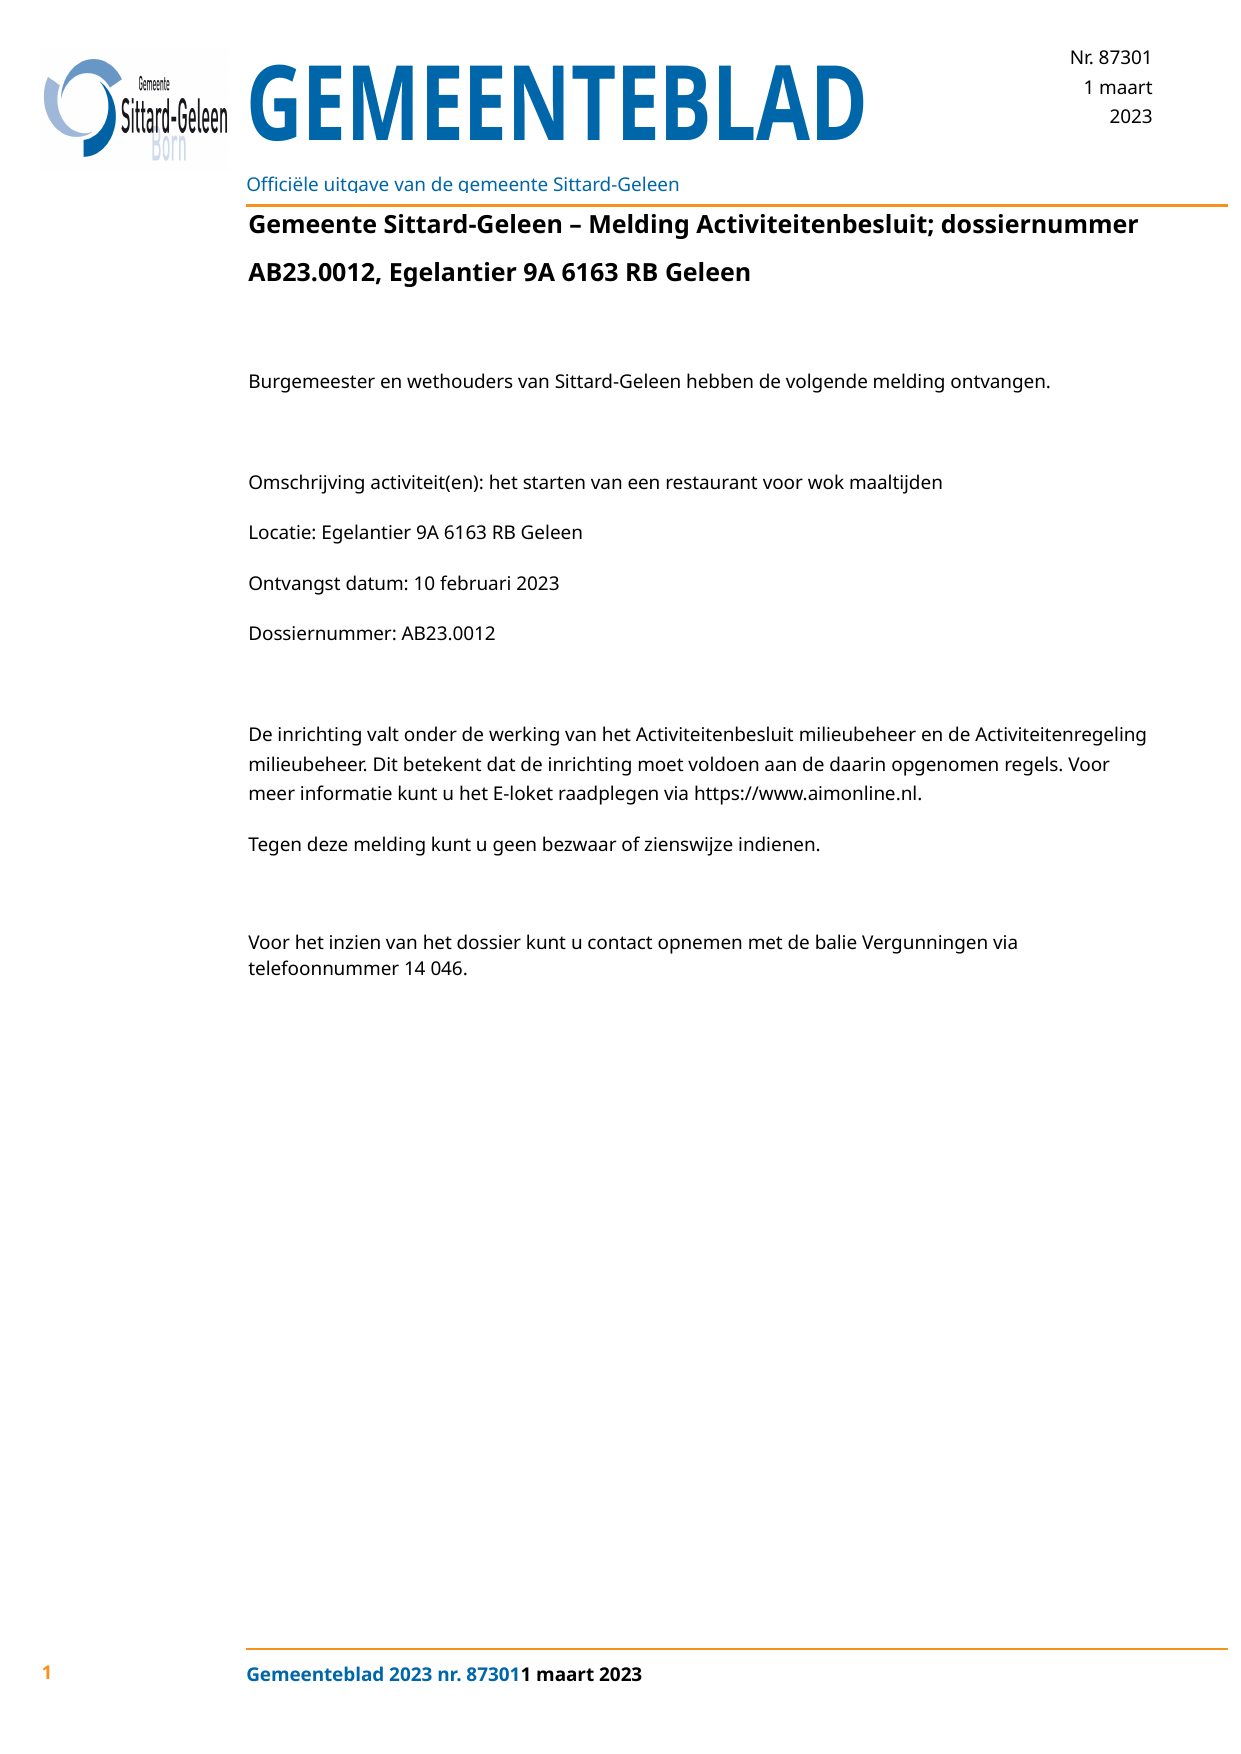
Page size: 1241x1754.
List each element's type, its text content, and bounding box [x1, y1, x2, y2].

picture [41, 47, 231, 172]
text Burgemeester en wethouders van Sittard-Geleen hebben de volgende melding ontvangen. [248, 368, 1152, 394]
text Omschrijving activiteit(en): het starten van een restaurant voor wok maaltijden [248, 469, 1152, 495]
text De inrichting valt onder de werking van het Activiteitenbesluit milieubeheer en de Activiteitenregeling milieubeheer. Dit betekent dat de inrichting moet voldoen aan de daarin opgenomen regels. Voor meer informatie kunt u het E-loket raadplegen via https://www.aimonline.nl. [248, 721, 1152, 806]
text Locatie: Egelantier 9A 6163 RB Geleen [248, 519, 1152, 545]
text Voor het inzien van het dossier kunt u contact opnemen met de balie Vergunningen via telefoonnummer 14 046. [248, 929, 1152, 981]
text Ontvangst datum: 10 februari 2023 [248, 570, 1152, 596]
text Dossiernummer: AB23.0012 [248, 620, 1152, 646]
text Tegen deze melding kunt u geen bezwaar of zienswijze indienen. [248, 831, 1152, 857]
text Gemeente Sittard-Geleen – Melding Activiteitenbesluit; dossiernummer AB23.0012, Egelantier 9A 6163 RB Geleen [248, 207, 1152, 288]
